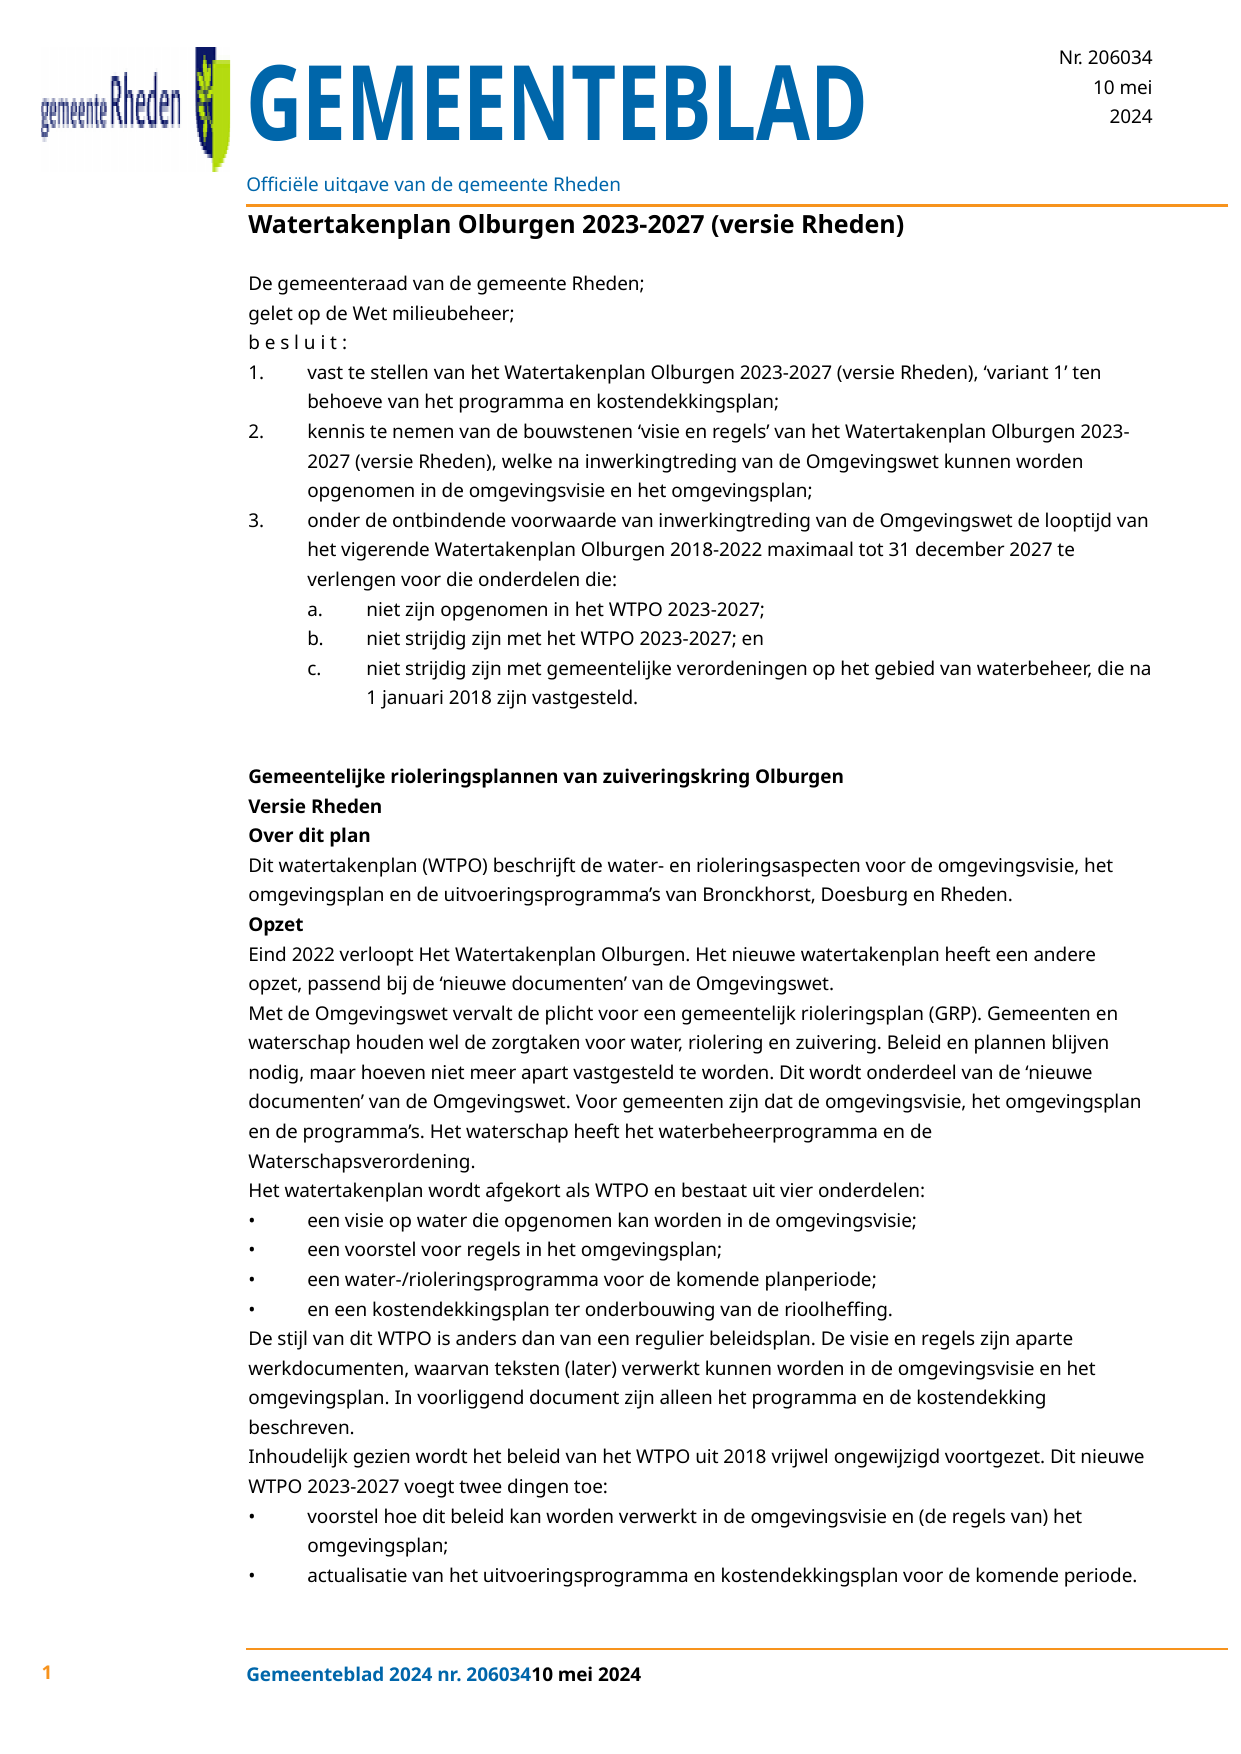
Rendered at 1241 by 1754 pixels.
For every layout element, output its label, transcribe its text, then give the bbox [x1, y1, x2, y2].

text Over dit plan [248, 822, 1152, 848]
list actualisatie van het uitvoeringsprogramma en kostendekkingsplan voor de komende periode. [248, 1562, 1152, 1588]
text De gemeenteraad van de gemeente Rheden; [248, 270, 1152, 296]
text Met de Omgevingswet vervalt de plicht voor een gemeentelijk rioleringsplan (GRP). Gemeenten en waterschap houden wel de zorgtaken voor water, riolering en zuivering. Beleid en plannen blijven nodig, maar hoeven niet meer apart vastgesteld te worden. Dit wordt onderdeel van de ‘nieuwe documenten’ van de Omgevingswet. Voor gemeenten zijn dat de omgevingsvisie, het omgevingsplan en de programma’s. Het waterschap heeft het waterbeheerprogramma en de Waterschapsverordening. [248, 1000, 1152, 1174]
text Gemeentelijke rioleringsplannen van zuiveringskring Olburgen [248, 763, 1152, 789]
text Watertakenplan Olburgen 2023-2027 (versie Rheden) [248, 207, 1152, 241]
list niet strijdig zijn met gemeentelijke verordeningen op het gebied van waterbeheer, die na 1 januari 2018 zijn vastgesteld. [307, 655, 1152, 710]
list een voorstel voor regels in het omgevingsplan; [248, 1237, 1152, 1262]
list niet strijdig zijn met het WTPO 2023-2027; en [307, 625, 1152, 651]
list onder de ontbindende voorwaarde van inwerkingtreding van de Omgevingswet de looptijd van het vigerende Watertakenplan Olburgen 2018-2022 maximaal tot 31 december 2027 te verlengen voor die onderdelen die: [248, 507, 1152, 592]
text Inhoudelijk gezien wordt het beleid van het WTPO uit 2018 vrijwel ongewijzigd voortgezet. Dit nieuwe WTPO 2023-2027 voegt twee dingen toe: [248, 1444, 1152, 1499]
text Eind 2022 verloopt Het Watertakenplan Olburgen. Het nieuwe watertakenplan heeft een andere opzet, passend bij de ‘nieuwe documenten’ van de Omgevingswet. [248, 941, 1152, 996]
list een visie op water die opgenomen kan worden in de omgevingsvisie; [248, 1207, 1152, 1233]
text Opzet [248, 911, 1152, 937]
list niet zijn opgenomen in het WTPO 2023-2027; [307, 596, 1152, 621]
list en een kostendekkingsplan ter onderbouwing van de rioolheffing. [248, 1296, 1152, 1322]
list een water-/rioleringsprogramma voor de komende planperiode; [248, 1266, 1152, 1292]
picture [41, 47, 231, 172]
list voorstel hoe dit beleid kan worden verwerkt in de omgevingsvisie en (de regels van) het omgevingsplan; [248, 1503, 1152, 1558]
text De stijl van dit WTPO is anders dan van een regulier beleidsplan. De visie en regels zijn aparte werkdocumenten, waarvan teksten (later) verwerkt kunnen worden in de omgevingsvisie en het omgevingsplan. In voorliggend document zijn alleen het programma en de kostendekking beschreven. [248, 1325, 1152, 1440]
list kennis te nemen van de bouwstenen ‘visie en regels’ van het Watertakenplan Olburgen 2023-2027 (versie Rheden), welke na inwerkingtreding van de Omgevingswet kunnen worden opgenomen in de omgevingsvisie en het omgevingsplan; [248, 418, 1152, 503]
text gelet op de Wet milieubeheer; [248, 300, 1152, 326]
text Dit watertakenplan (WTPO) beschrijft de water- en rioleringsaspecten voor de omgevingsvisie, het omgevingsplan en de uitvoeringsprogramma’s van Bronckhorst, Doesburg en Rheden. [248, 852, 1152, 907]
text Versie Rheden [248, 793, 1152, 819]
text b e s l u i t : [248, 329, 1152, 355]
text Het watertakenplan wordt afgekort als WTPO en bestaat uit vier onderdelen: [248, 1177, 1152, 1203]
list vast te stellen van het Watertakenplan Olburgen 2023-2027 (versie Rheden), ‘variant 1’ ten behoeve van het programma en kostendekkingsplan; [248, 359, 1152, 414]
